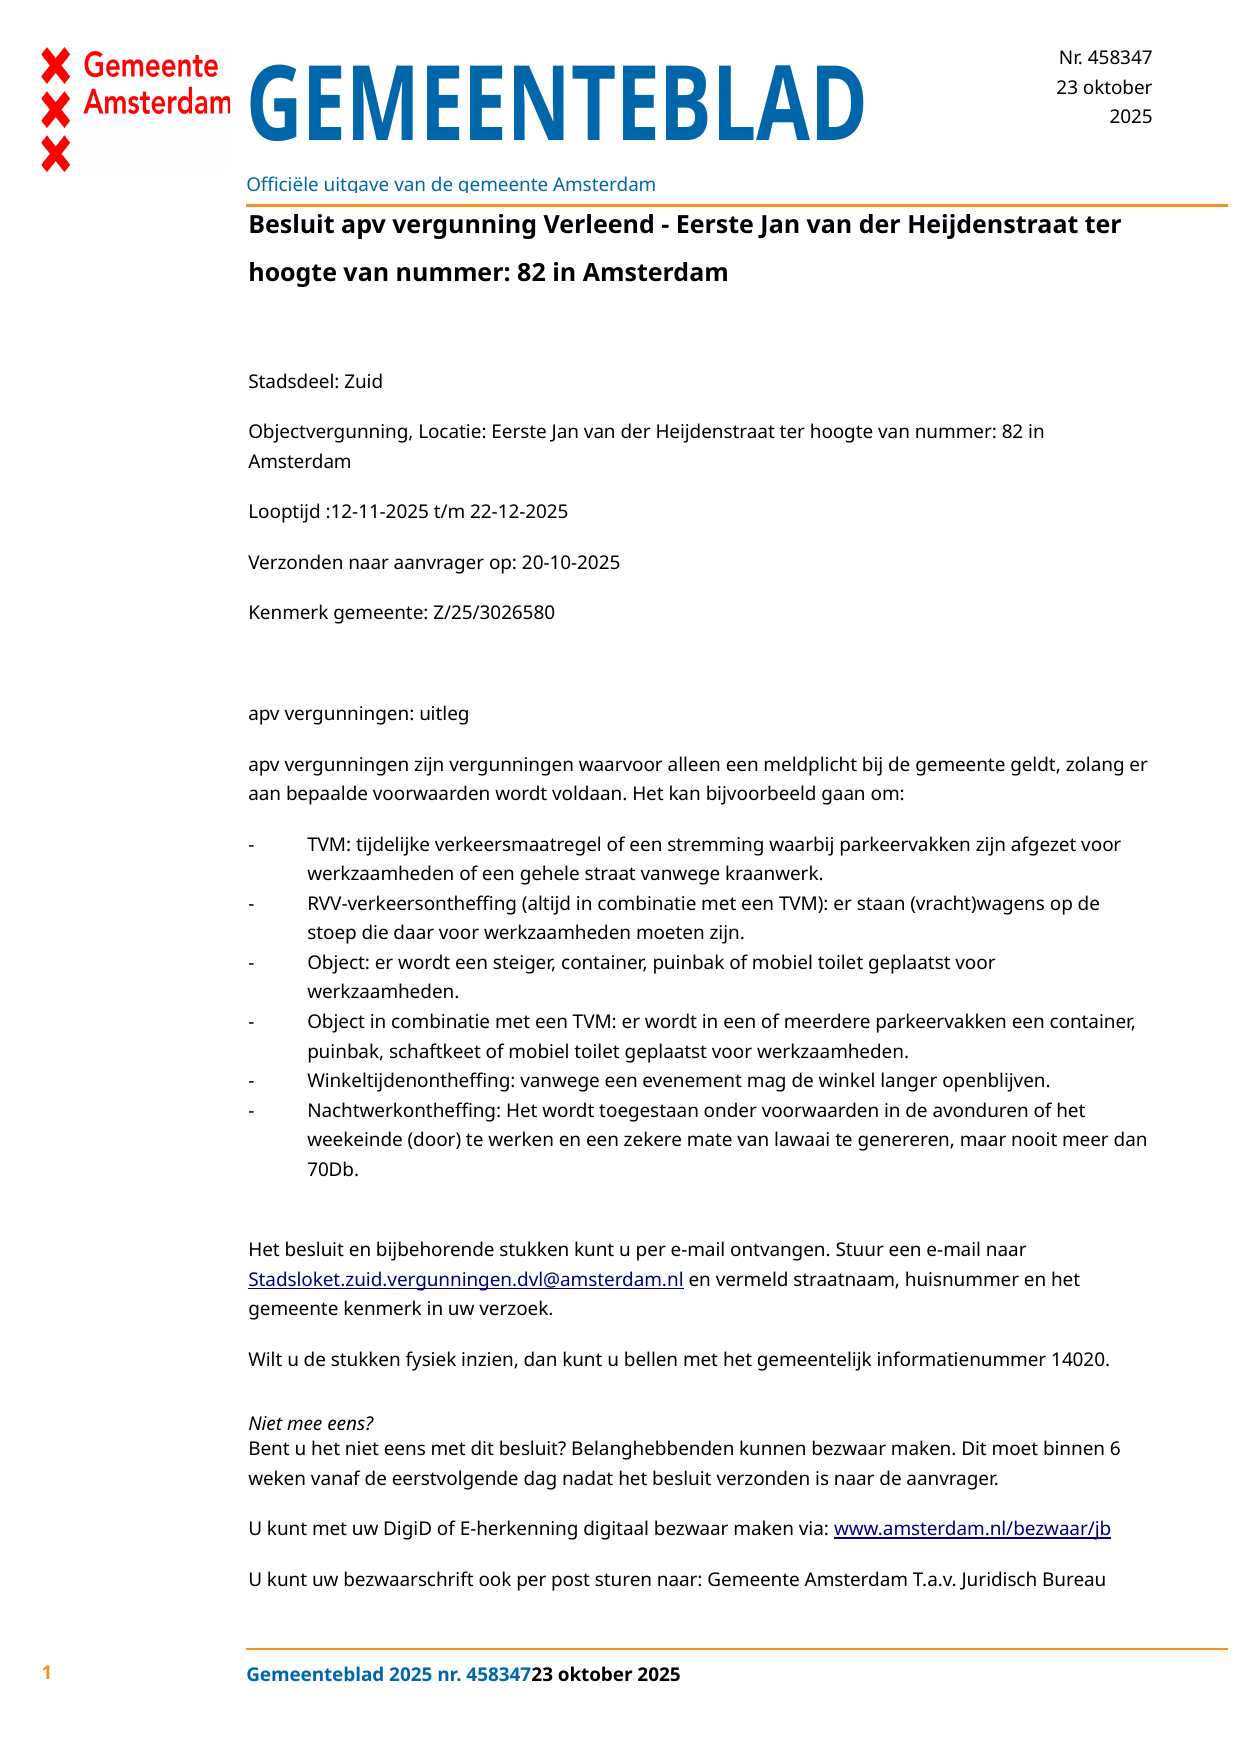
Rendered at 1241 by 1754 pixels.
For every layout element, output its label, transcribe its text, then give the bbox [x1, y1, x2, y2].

text apv vergunningen zijn vergunningen waarvoor alleen een meldplicht bij de gemeente geldt, zolang er aan bepaalde voorwaarden wordt voldaan. Het kan bijvoorbeeld gaan om: [248, 751, 1152, 806]
list RVV-verkeersontheffing (altijd in combinatie met een TVM): er staan (vracht)wagens op de stoep die daar voor werkzaamheden moeten zijn. [248, 890, 1152, 945]
text Stadsdeel: Zuid [248, 368, 1152, 394]
text Objectvergunning, Locatie: Eerste Jan van der Heijdenstraat ter hoogte van nummer: 82 in Amsterdam [248, 419, 1152, 474]
list Nachtwerkontheffing: Het wordt toegestaan onder voorwaarden in de avonduren of het weekeinde (door) te werken en een zekere mate van lawaai te genereren, maar nooit meer dan 70Db. [248, 1097, 1152, 1182]
text Niet mee eens? [248, 1410, 1152, 1436]
text Looptijd :12-11-2025 t/m 22-12-2025 [248, 499, 1152, 524]
list Object: er wordt een steiger, container, puinbak of mobiel toilet geplaatst voor werkzaamheden. [248, 949, 1152, 1004]
text Besluit apv vergunning Verleend - Eerste Jan van der Heijdenstraat ter hoogte van nummer: 82 in Amsterdam [248, 207, 1152, 288]
text Verzonden naar aanvrager op: 20-10-2025 [248, 549, 1152, 575]
text U kunt met uw DigiD of E-herkenning digitaal bezwaar maken via: www.amsterdam.nl/bezwaar/jb [248, 1516, 1152, 1541]
list Winkeltijdenontheffing: vanwege een evenement mag de winkel langer openblijven. [248, 1067, 1152, 1093]
text apv vergunningen: uitleg [248, 700, 1152, 726]
list Object in combinatie met een TVM: er wordt in een of meerdere parkeervakken een container, puinbak, schaftkeet of mobiel toilet geplaatst voor werkzaamheden. [248, 1008, 1152, 1064]
picture [41, 47, 231, 172]
text Wilt u de stukken fysiek inzien, dan kunt u bellen met het gemeentelijk informatienummer 14020. [248, 1346, 1152, 1372]
text U kunt uw bezwaarschrift ook per post sturen naar: Gemeente Amsterdam T.a.v. Juridisch Bureau [248, 1566, 1152, 1592]
text Het besluit en bijbehorende stukken kunt u per e-mail ontvangen. Stuur een e-mail naar Stadsloket.zuid.vergunningen.dvl@amsterdam.nl en vermeld straatnaam, huisnummer en het gemeente kenmerk in uw verzoek. [248, 1236, 1152, 1321]
text Bent u het niet eens met dit besluit? Belanghebbenden kunnen bezwaar maken. Dit moet binnen 6 weken vanaf de eerstvolgende dag nadat het besluit verzonden is naar de aanvrager. [248, 1436, 1152, 1491]
text Kenmerk gemeente: Z/25/3026580 [248, 599, 1152, 625]
list TVM: tijdelijke verkeersmaatregel of een stremming waarbij parkeervakken zijn afgezet voor werkzaamheden of een gehele straat vanwege kraanwerk. [248, 831, 1152, 886]
